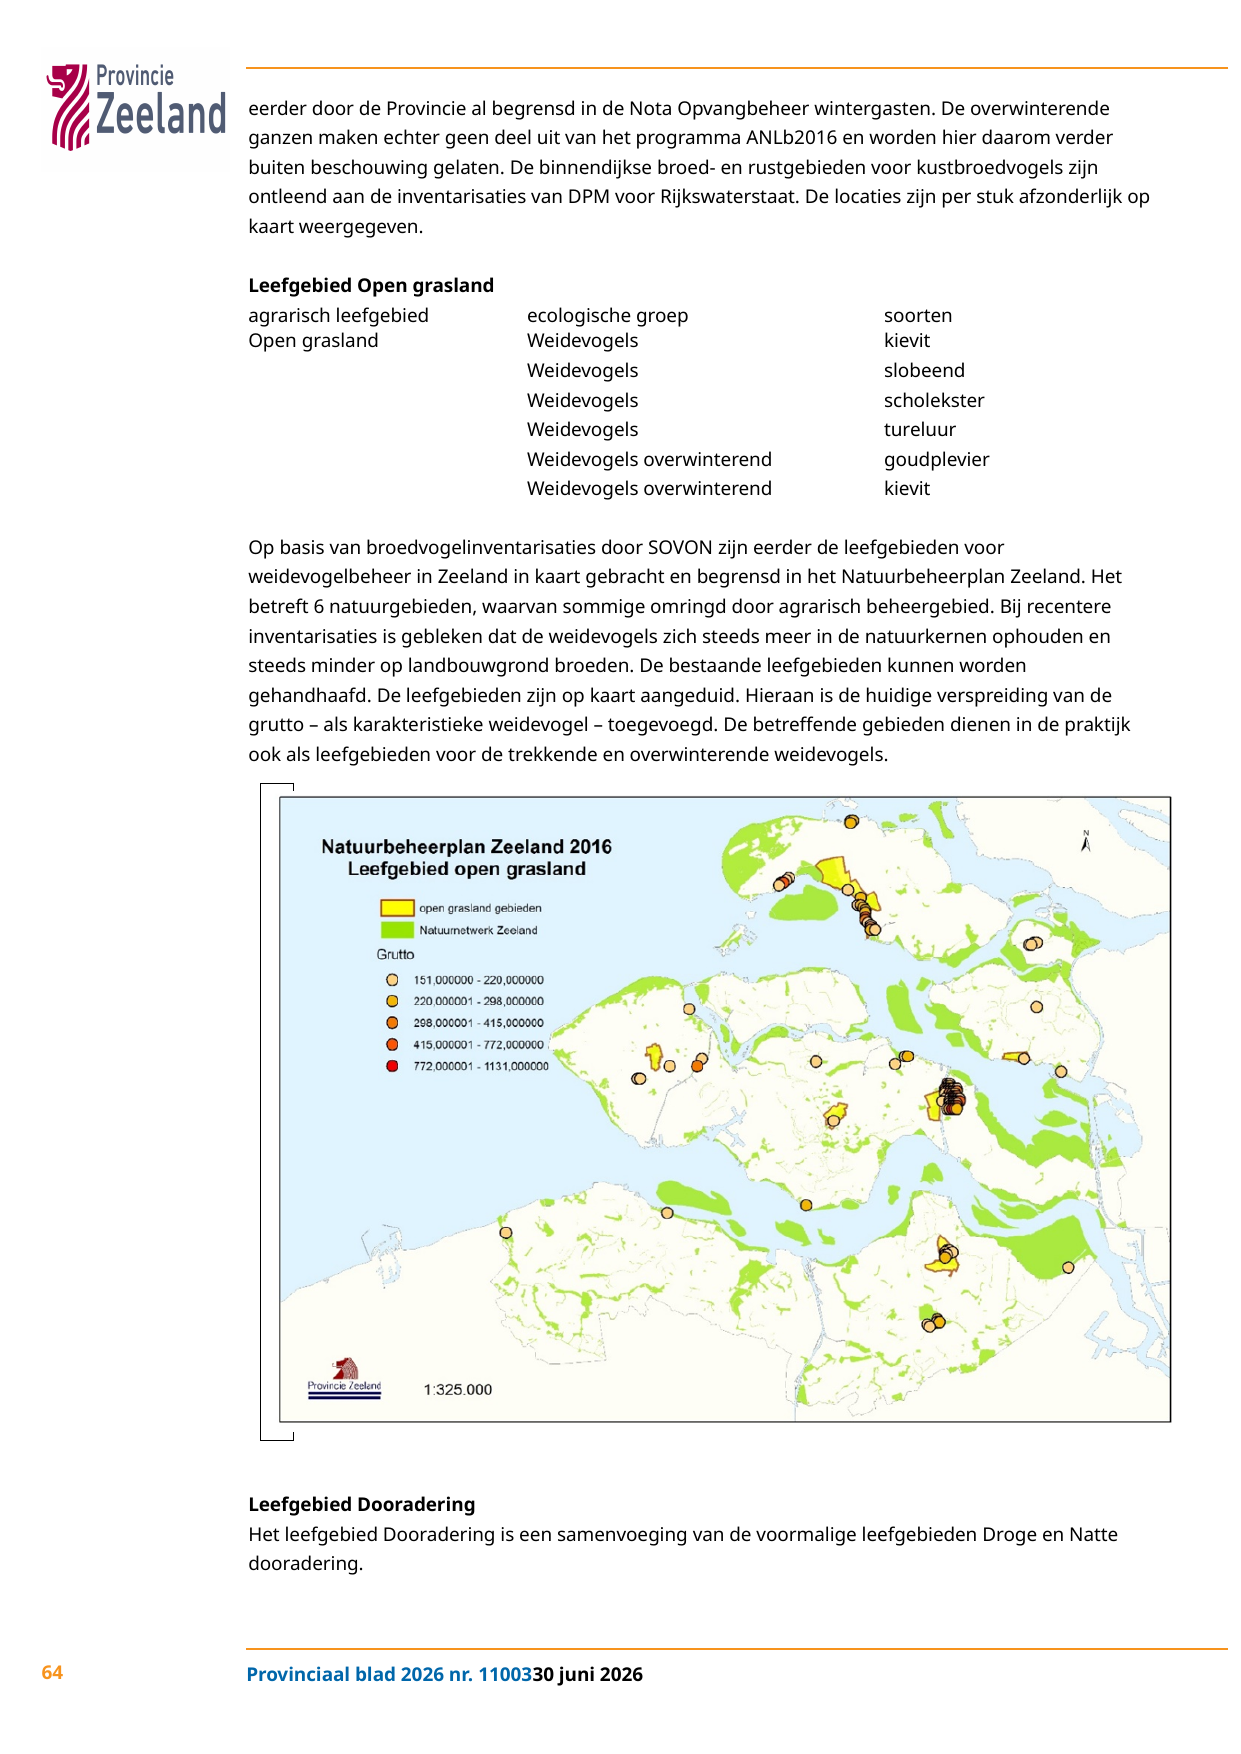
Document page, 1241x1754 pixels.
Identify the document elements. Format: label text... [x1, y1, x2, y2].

text eerder door de Provincie al begrensd in de Nota Opvangbeheer wintergasten. De overwinterende ganzen maken echter geen deel uit van het programma ANLb2016 en worden hier daarom verder buiten beschouwing gelaten. De binnendijkse broed- en rustgebieden voor kustbroedvogels zijn ontleend aan de inventarisaties van DPM voor Rijkswaterstaat. De locaties zijn per stuk afzonderlijk op kaart weergegeven. [248, 95, 1152, 239]
table_header soorten [884, 302, 1152, 328]
text Op basis van broedvogelinventarisaties door SOVON zijn eerder de leefgebieden voor weidevogelbeheer in Zeeland in kaart gebracht en begrensd in het Natuurbeheerplan Zeeland. Het betreft 6 natuurgebieden, waarvan sommige omringd door agrarisch beheergebied. Bij recentere inventarisaties is gebleken dat de weidevogels zich steeds meer in de natuurkernen ophouden en steeds minder op landbouwgrond broeden. De bestaande leefgebieden kunnen worden gehandhaafd. De leefgebieden zijn op kaart aangeduid. Hieraan is de huidige verspreiding van de grutto – als karakteristieke weidevogel – toegevoegd. De betreffende gebieden dienen in de praktijk ook als leefgebieden voor de trekkende en overwinterende weidevogels. [248, 534, 1152, 767]
table_cell Weidevogels Weidevogels Weidevogels Weidevogels Weidevogels overwinterend Weidevogels overwinterend [527, 328, 884, 501]
table_header agrarisch leefgebied [248, 302, 527, 328]
table_cell Open grasland [248, 328, 527, 501]
picture [268, 791, 1173, 1432]
table_header ecologische groep [527, 302, 884, 328]
text Het leefgebied Dooradering is een samenvoeging van de voormalige leefgebieden Droge en Natte dooradering. [248, 1521, 1152, 1576]
table_cell kievit slobeend scholekster tureluur goudplevier kievit [884, 328, 1152, 501]
picture [41, 47, 231, 172]
text Leefgebied Open grasland [248, 272, 1152, 298]
text Leefgebied Dooradering [248, 1491, 1152, 1517]
